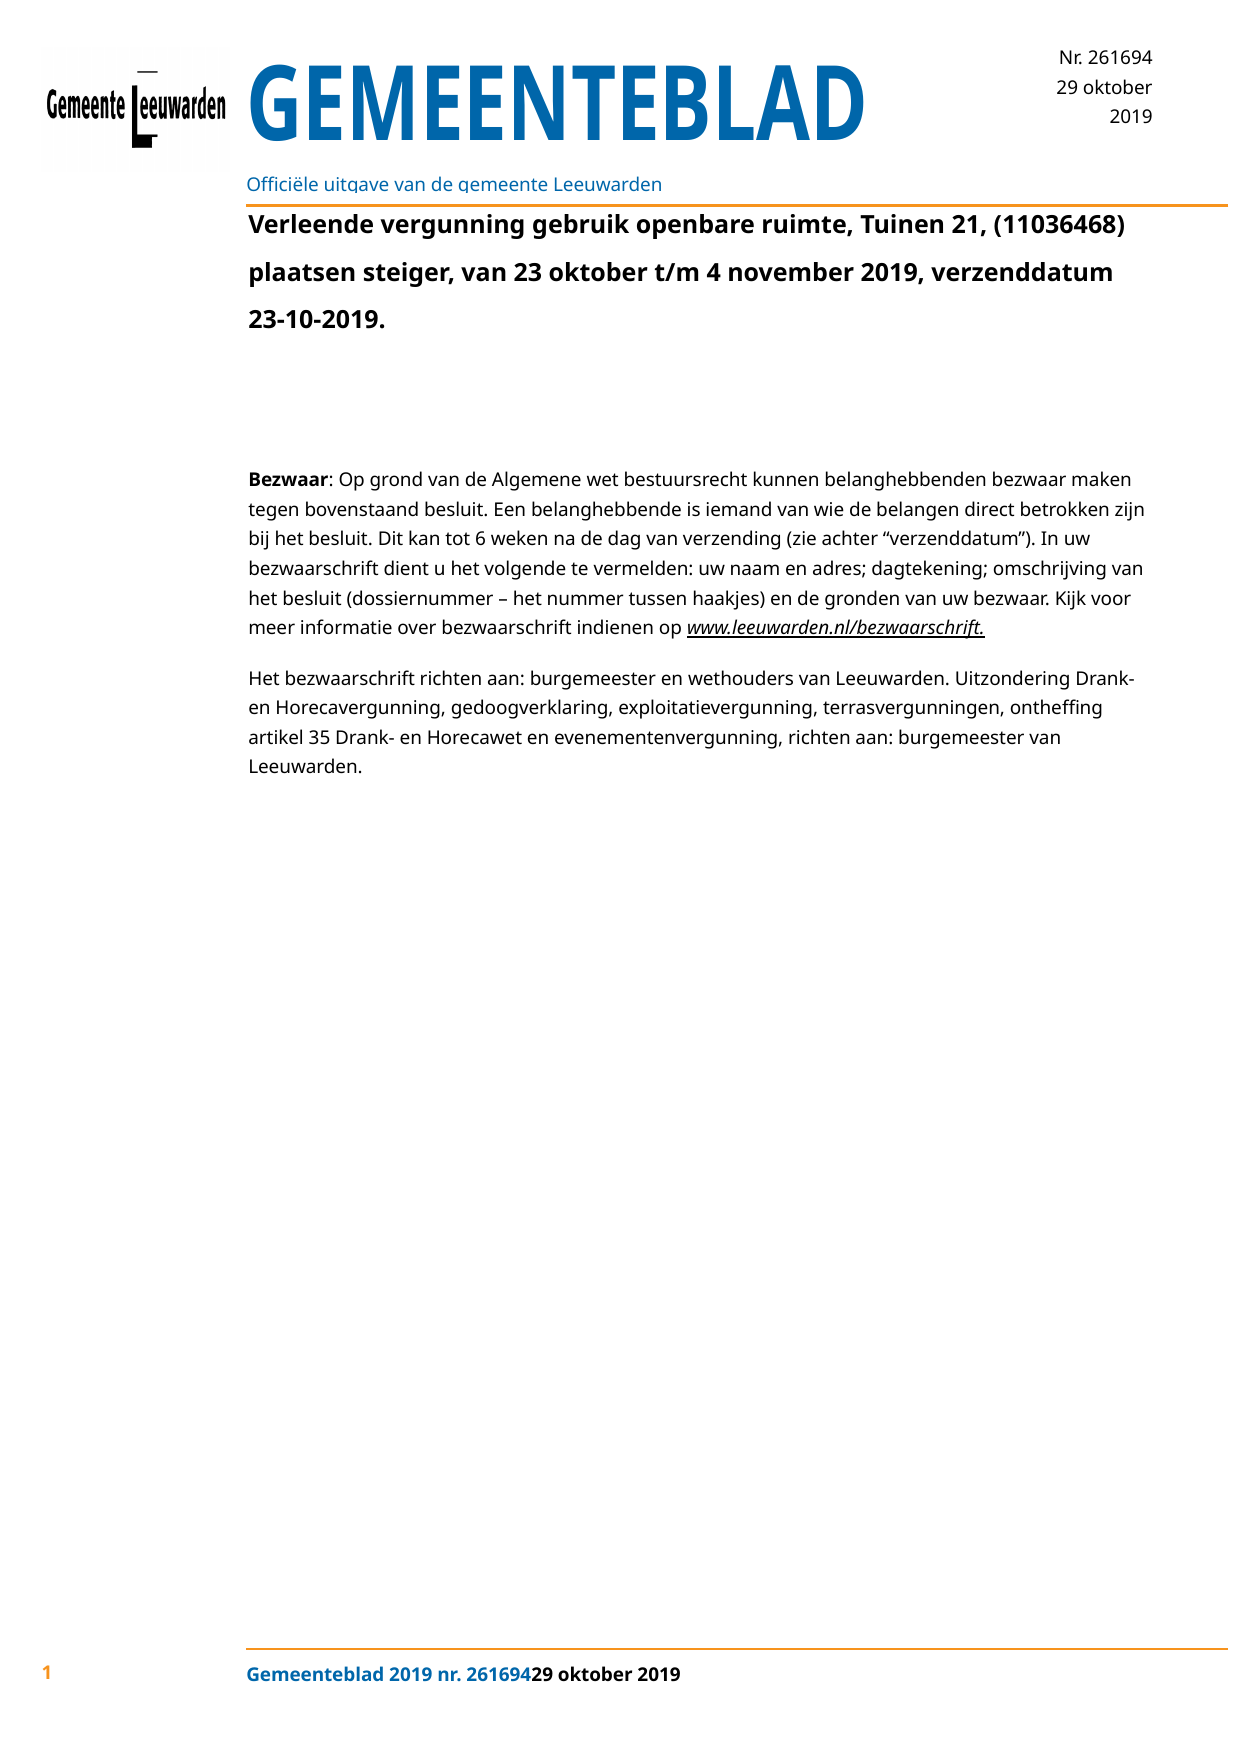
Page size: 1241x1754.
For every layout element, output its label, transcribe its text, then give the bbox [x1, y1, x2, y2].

picture [41, 47, 231, 172]
text Verleende vergunning gebruik openbare ruimte, Tuinen 21, (11036468) plaatsen steiger, van 23 oktober t/m 4 november 2019, verzenddatum 23-10-2019. [248, 207, 1152, 336]
text Bezwaar: Op grond van de Algemene wet bestuursrecht kunnen belanghebbenden bezwaar maken tegen bovenstaand besluit. Een belanghebbende is iemand van wie de belangen direct betrokken zijn bij het besluit. Dit kan tot 6 weken na de dag van verzending (zie achter “verzenddatum”). In uw bezwaarschrift dient u het volgende te vermelden: uw naam en adres; dagtekening; omschrijving van het besluit (dossiernummer – het nummer tussen haakjes) en de gronden van uw bezwaar. Kijk voor meer informatie over bezwaarschrift indienen op www.leeuwarden.nl/bezwaarschrift. [248, 466, 1152, 640]
text Het bezwaarschrift richten aan: burgemeester en wethouders van Leeuwarden. Uitzondering Drank- en Horecavergunning, gedoogverklaring, exploitatievergunning, terrasvergunningen, ontheffing artikel 35 Drank- en Horecawet en evenementenvergunning, richten aan: burgemeester van Leeuwarden. [248, 665, 1152, 779]
